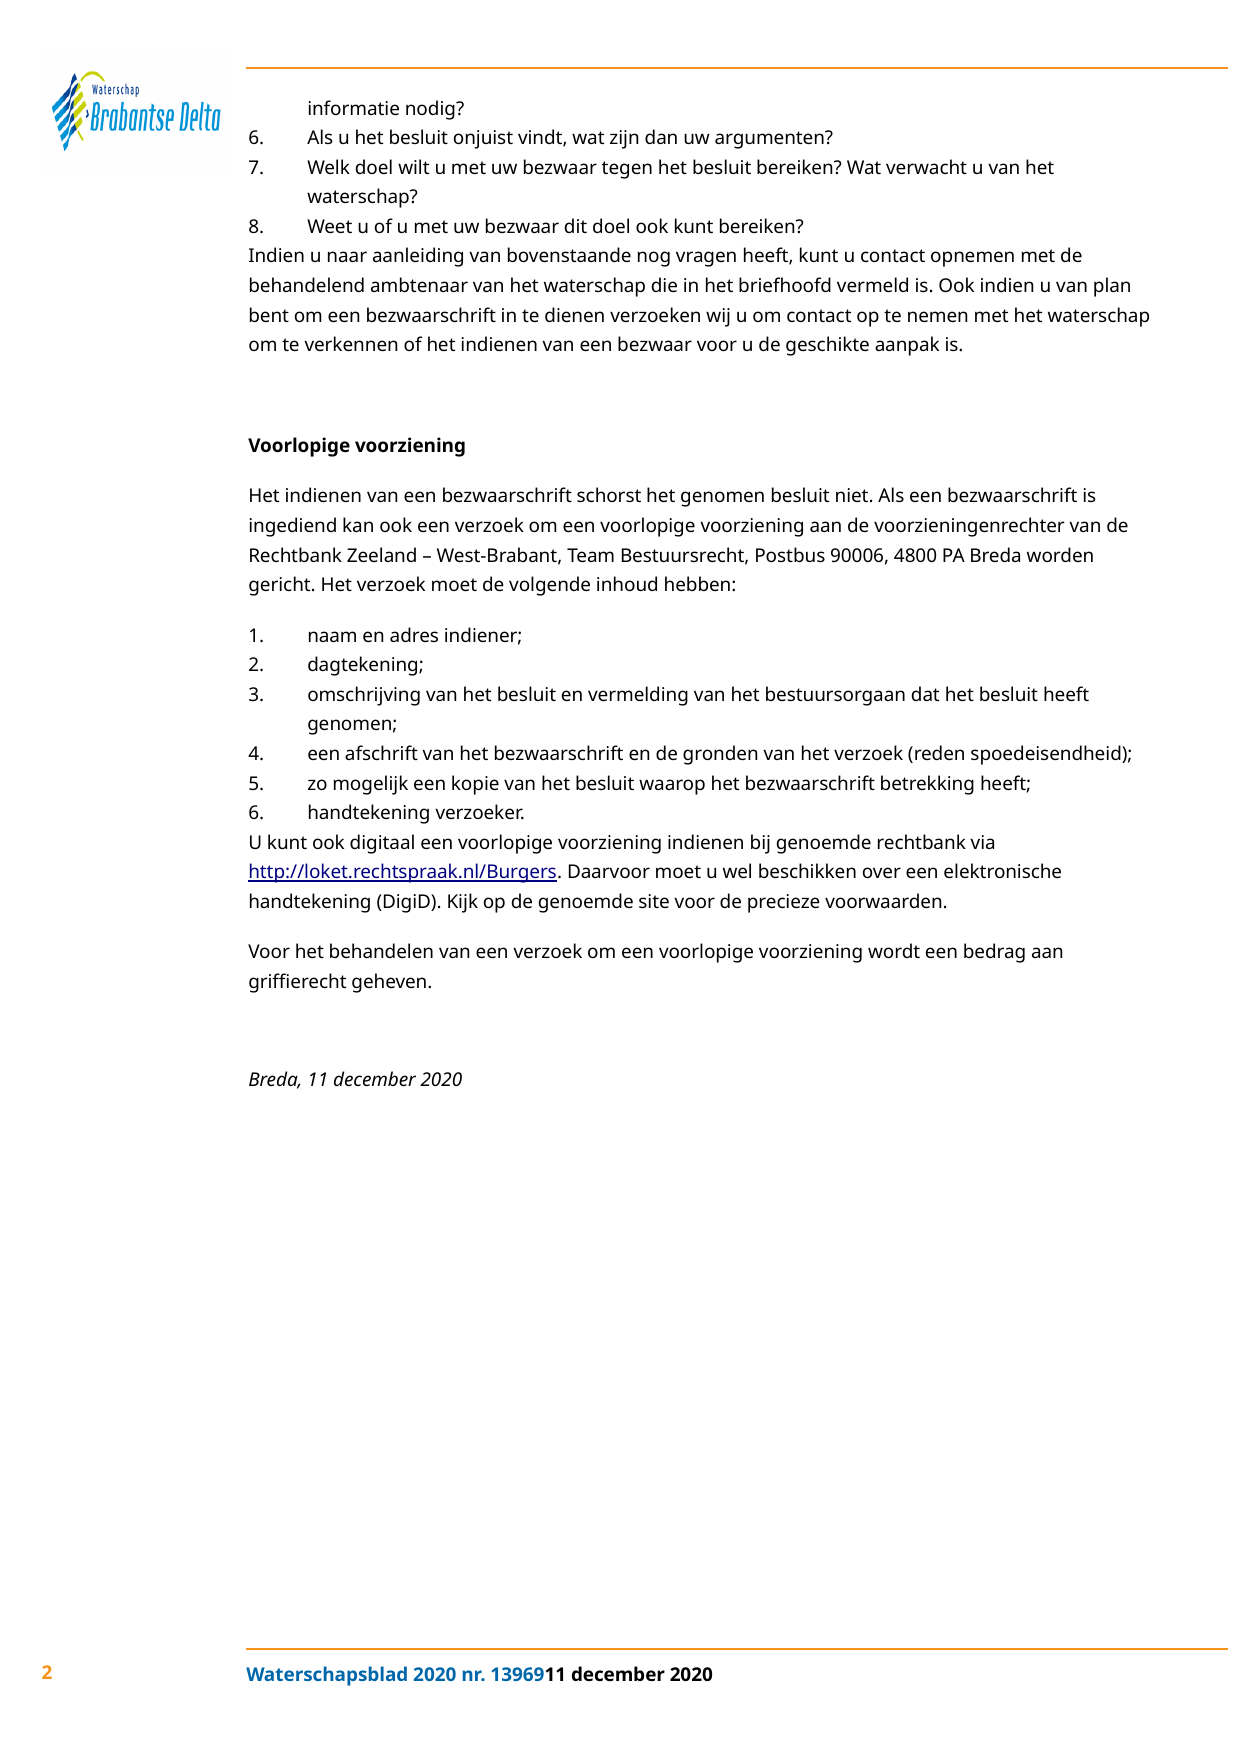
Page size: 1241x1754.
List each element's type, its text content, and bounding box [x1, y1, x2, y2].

list handtekening verzoeker. [248, 799, 1152, 825]
list informatie nodig? [248, 95, 1152, 121]
list Als u het besluit onjuist vindt, wat zijn dan uw argumenten? [248, 124, 1152, 150]
text U kunt ook digitaal een voorlopige voorziening indienen bij genoemde rechtbank via http://loket.rechtspraak.nl/Burgers. Daarvoor moet u wel beschikken over een elektronische handtekening (DigiD). Kijk op de genoemde site voor de precieze voorwaarden. [248, 829, 1152, 914]
list zo mogelijk een kopie van het besluit waarop het bezwaarschrift betrekking heeft; [248, 770, 1152, 796]
text Het indienen van een bezwaarschrift schorst het genomen besluit niet. Als een bezwaarschrift is ingediend kan ook een verzoek om een voorlopige voorziening aan de voorzieningenrechter van de Rechtbank Zeeland – West-Brabant, Team Bestuursrecht, Postbus 90006, 4800 PA Breda worden gericht. Het verzoek moet de volgende inhoud hebben: [248, 483, 1152, 597]
text Voorlopige voorziening [248, 432, 1152, 458]
list een afschrift van het bezwaarschrift en de gronden van het verzoek (reden spoedeisendheid); [248, 740, 1152, 766]
text Voor het behandelen van een verzoek om een voorlopige voorziening wordt een bedrag aan griffierecht geheven. [248, 938, 1152, 994]
list Weet u of u met uw bezwaar dit doel ook kunt bereiken? [248, 213, 1152, 239]
list dagtekening; [248, 651, 1152, 677]
list Welk doel wilt u met uw bezwaar tegen het besluit bereiken? Wat verwacht u van het waterschap? [248, 154, 1152, 209]
text Indien u naar aanleiding van bovenstaande nog vragen heeft, kunt u contact opnemen met de behandelend ambtenaar van het waterschap die in het briefhoofd vermeld is. Ook indien u van plan bent om een bezwaarschrift in te dienen verzoeken wij u om contact op te nemen met het waterschap om te verkennen of het indienen van een bezwaar voor u de geschikte aanpak is. [248, 243, 1152, 357]
list naam en adres indiener; [248, 622, 1152, 648]
list omschrijving van het besluit en vermelding van het bestuursorgaan dat het besluit heeft genomen; [248, 681, 1152, 736]
text Breda, 11 december 2020 [248, 1066, 1152, 1092]
picture [41, 47, 231, 172]
